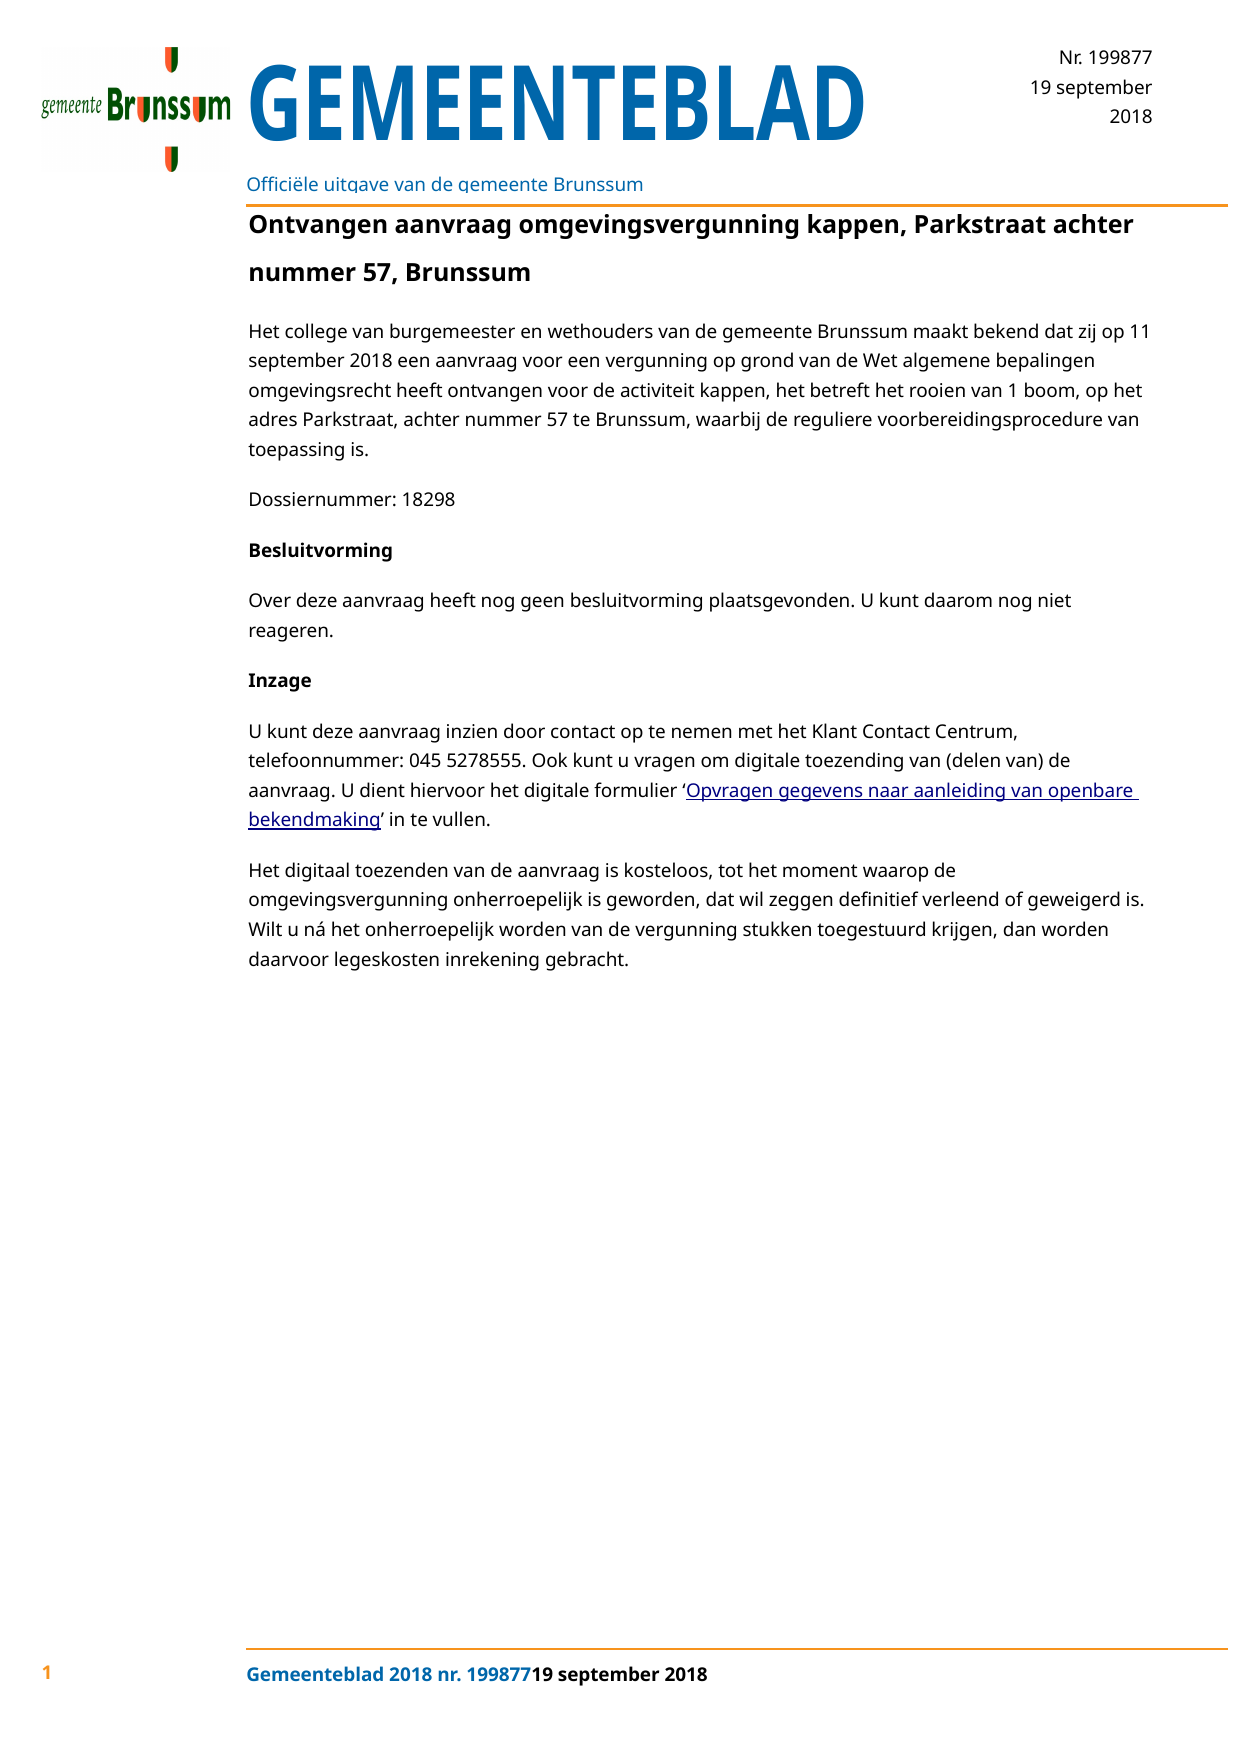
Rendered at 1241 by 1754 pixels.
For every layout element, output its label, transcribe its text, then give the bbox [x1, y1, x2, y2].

text Inzage [248, 667, 1152, 693]
text Dossiernummer: 18298 [248, 487, 1152, 512]
text Het college van burgemeester en wethouders van de gemeente Brunssum maakt bekend dat zij op 11 september 2018 een aanvraag voor een vergunning op grond van de Wet algemene bepalingen omgevingsrecht heeft ontvangen voor de activiteit kappen, het betreft het rooien van 1 boom, op het adres Parkstraat, achter nummer 57 te Brunssum, waarbij de reguliere voorbereidingsprocedure van toepassing is. [248, 318, 1152, 462]
text Ontvangen aanvraag omgevingsvergunning kappen, Parkstraat achter nummer 57, Brunssum [248, 207, 1152, 288]
text Besluitvorming [248, 537, 1152, 563]
picture [41, 47, 231, 172]
text Het digitaal toezenden van de aanvraag is kosteloos, tot het moment waarop de omgevingsvergunning onherroepelijk is geworden, dat wil zeggen definitief verleend of geweigerd is. Wilt u ná het onherroepelijk worden van de vergunning stukken toegestuurd krijgen, dan worden daarvoor legeskosten inrekening gebracht. [248, 857, 1152, 972]
text U kunt deze aanvraag inzien door contact op te nemen met het Klant Contact Centrum, telefoonnummer: 045 5278555. Ook kunt u vragen om digitale toezending van (delen van) de aanvraag. U dient hiervoor het digitale formulier ‘Opvragen gegevens naar aanleiding van openbare bekendmaking’ in te vullen. [248, 718, 1152, 832]
text Over deze aanvraag heeft nog geen besluitvorming plaatsgevonden. U kunt daarom nog niet reageren. [248, 587, 1152, 643]
